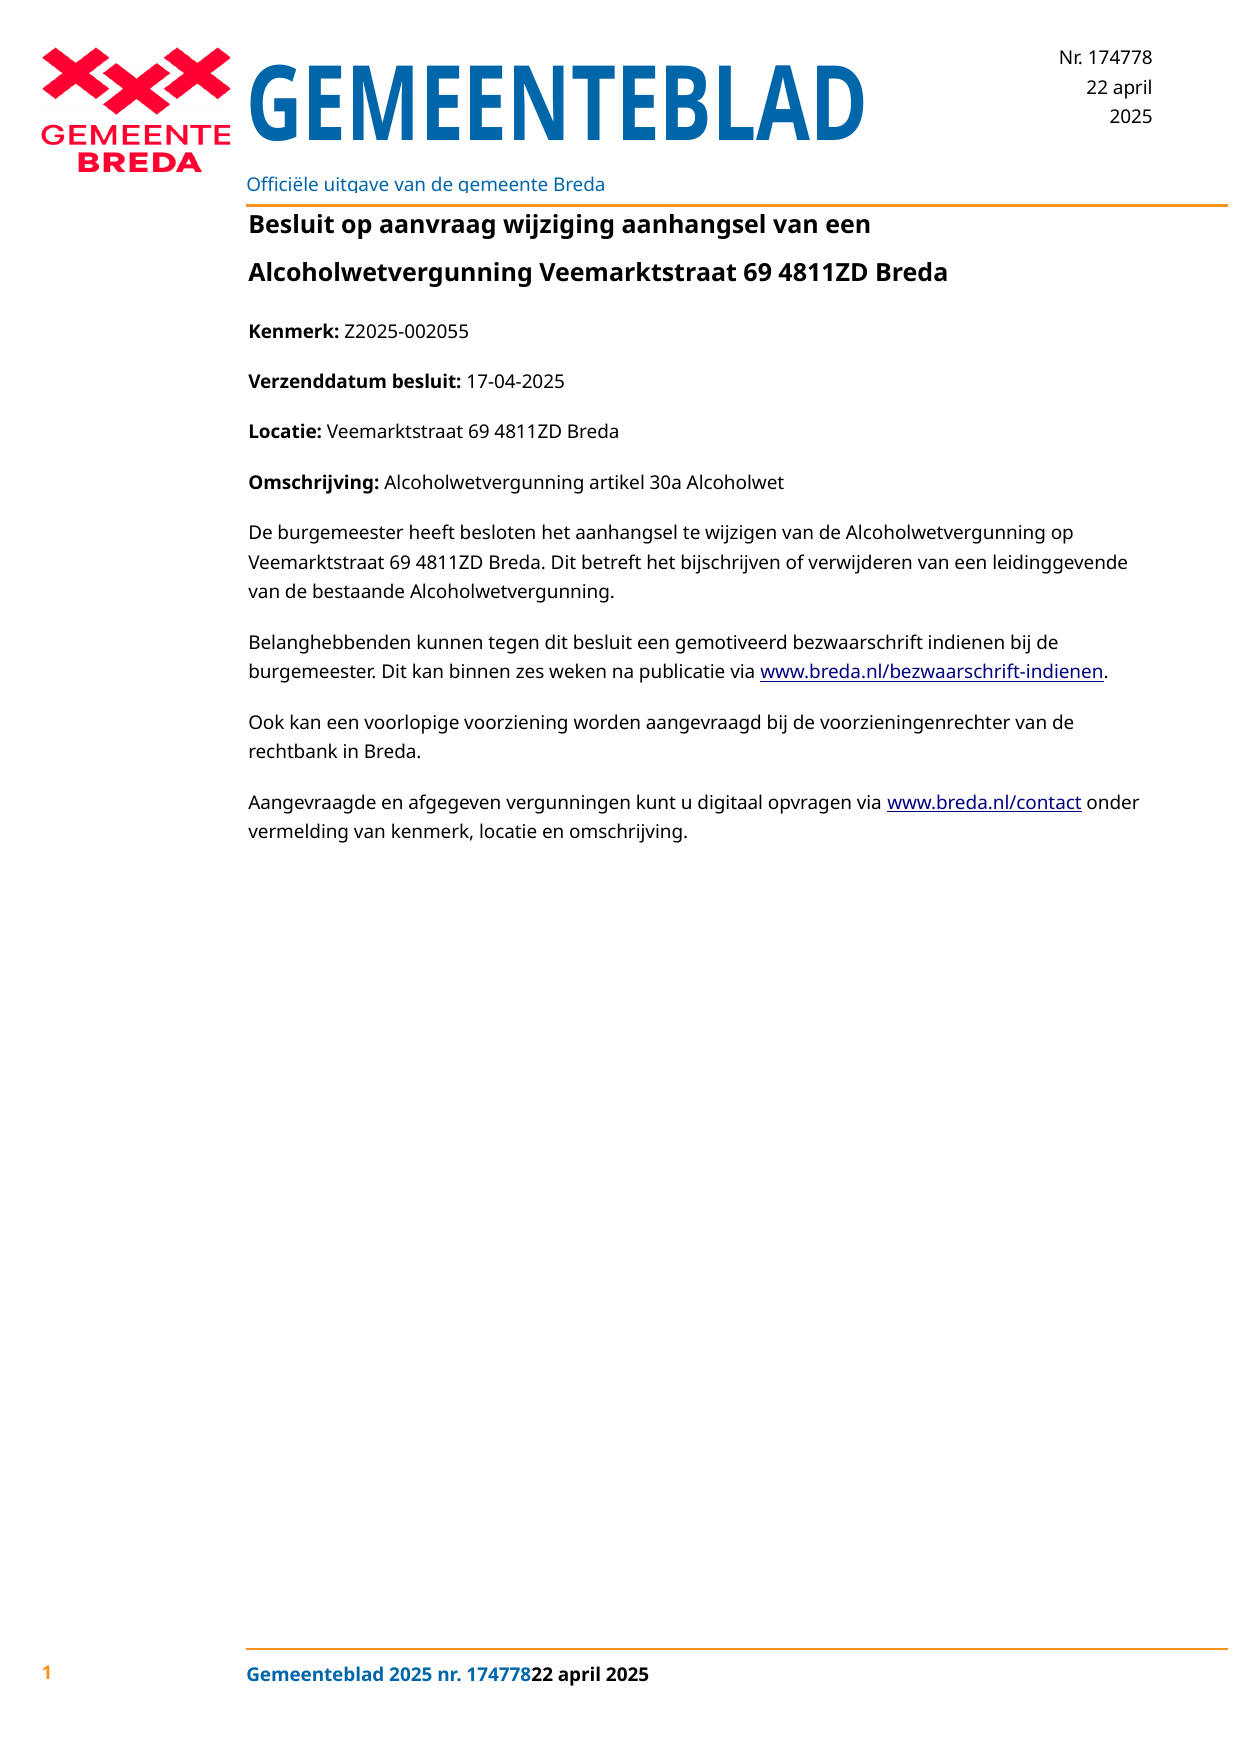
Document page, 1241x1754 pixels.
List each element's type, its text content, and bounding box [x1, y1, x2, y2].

text Verzenddatum besluit: 17-04-2025 [248, 368, 1152, 394]
text Aangevraagde en afgegeven vergunningen kunt u digitaal opvragen via www.breda.nl/contact onder vermelding van kenmerk, locatie en omschrijving. [248, 789, 1152, 844]
text Ook kan een voorlopige voorziening worden aangevraagd bij de voorzieningenrechter van de rechtbank in Breda. [248, 709, 1152, 764]
picture [41, 47, 231, 172]
text Omschrijving: Alcoholwetvergunning artikel 30a Alcoholwet [248, 469, 1152, 495]
text Locatie: Veemarktstraat 69 4811ZD Breda [248, 419, 1152, 444]
text Belanghebbenden kunnen tegen dit besluit een gemotiveerd bezwaarschrift indienen bij de burgemeester. Dit kan binnen zes weken na publicatie via www.breda.nl/bezwaarschrift-indienen. [248, 629, 1152, 684]
text Kenmerk: Z2025-002055 [248, 318, 1152, 344]
text De burgemeester heeft besloten het aanhangsel te wijzigen van de Alcoholwetvergunning op Veemarktstraat 69 4811ZD Breda. Dit betreft het bijschrijven of verwijderen van een leidinggevende van de bestaande Alcoholwetvergunning. [248, 519, 1152, 604]
text Besluit op aanvraag wijziging aanhangsel van een Alcoholwetvergunning Veemarktstraat 69 4811ZD Breda [248, 207, 1152, 288]
